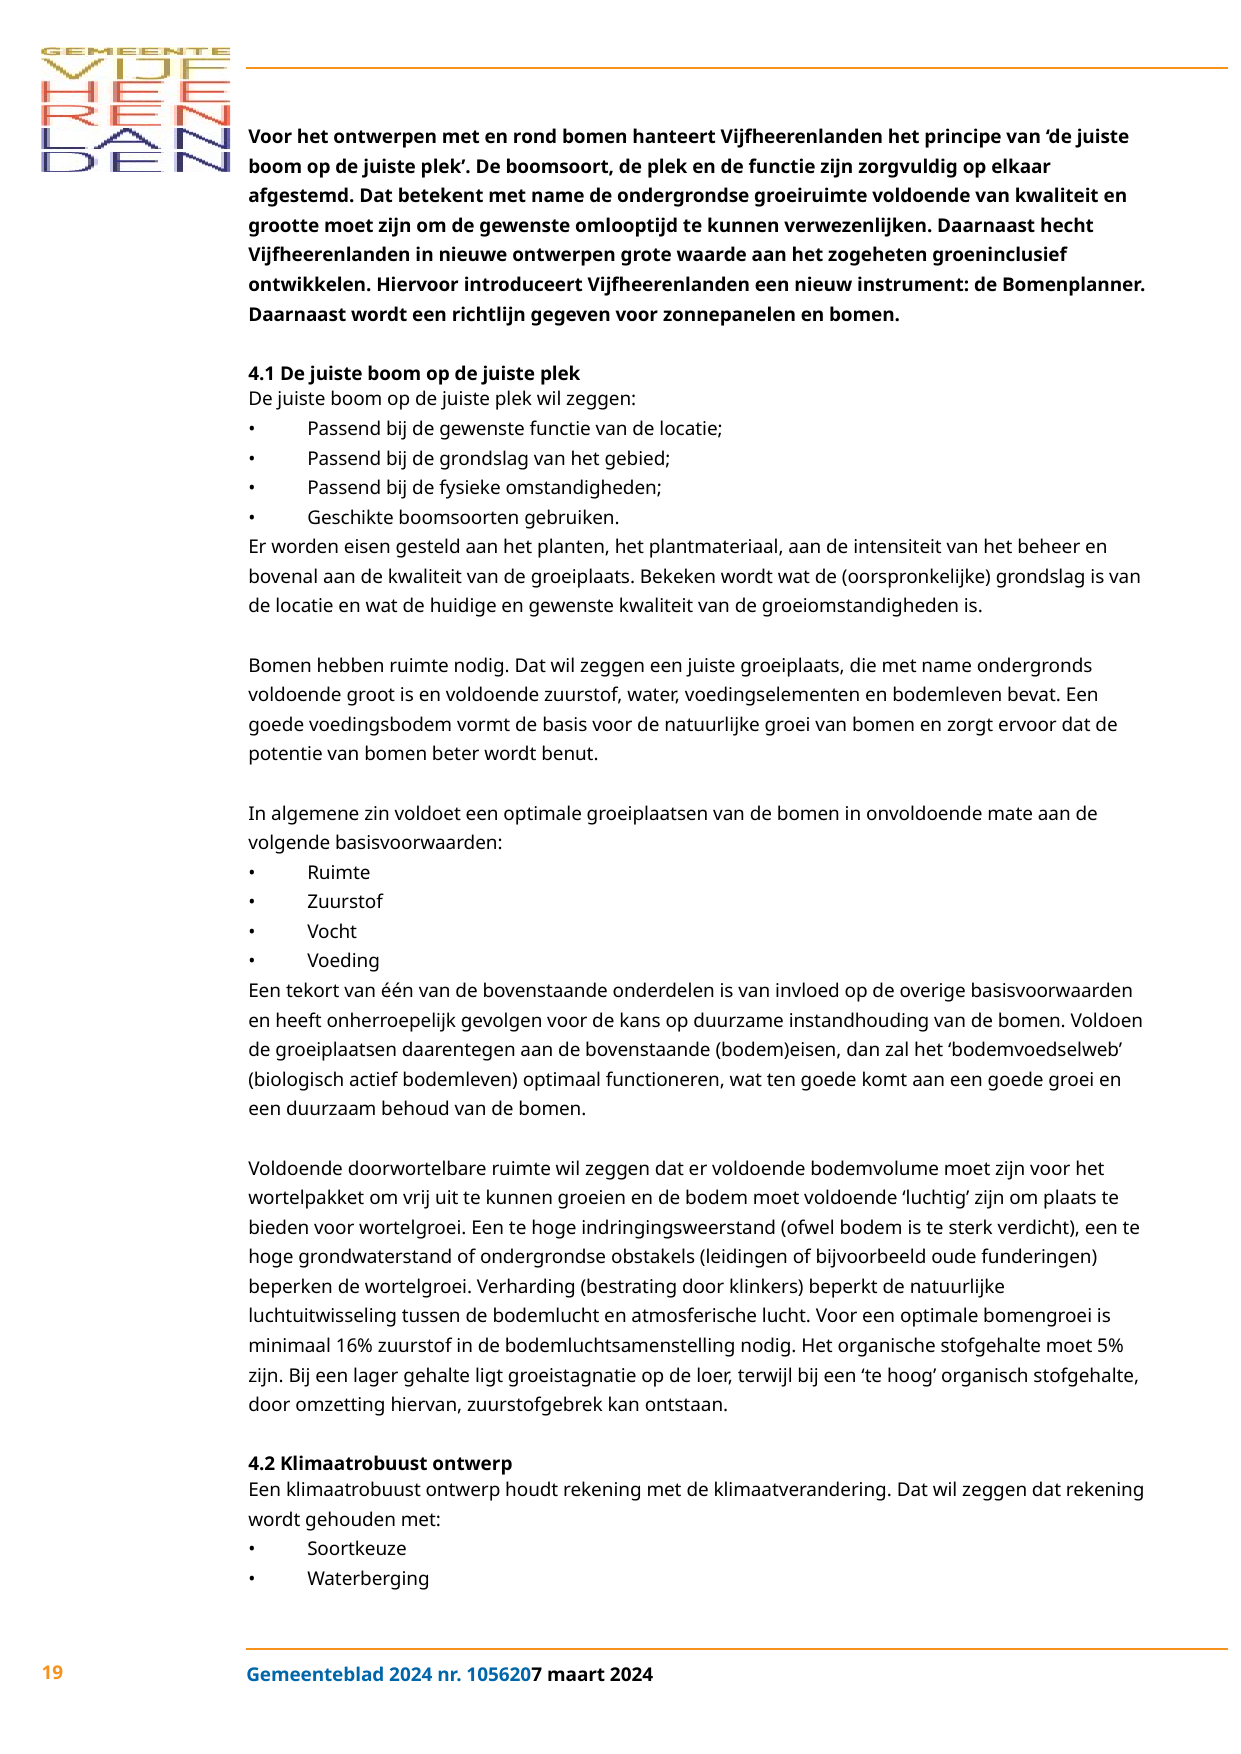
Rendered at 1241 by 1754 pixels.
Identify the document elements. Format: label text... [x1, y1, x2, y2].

list Voeding [248, 948, 1152, 973]
text 4.1 De juiste boom op de juiste plek [248, 360, 1152, 386]
list Passend bij de fysieke omstandigheden; [248, 474, 1152, 500]
list Soortkeuze [248, 1536, 1152, 1561]
text Bomen hebben ruimte nodig. Dat wil zeggen een juiste groeiplaats, die met name ondergronds voldoende groot is en voldoende zuurstof, water, voedingselementen en bodemleven bevat. Een goede voedingsbodem vormt de basis voor de natuurlijke groei van bomen en zorgt ervoor dat de potentie van bomen beter wordt benut. [248, 652, 1152, 766]
list Ruimte [248, 859, 1152, 885]
text Voor het ontwerpen met en rond bomen hanteert Vijfheerenlanden het principe van ‘de juiste boom op de juiste plek’. De boomsoort, de plek en de functie zijn zorgvuldig op elkaar afgestemd. Dat betekent met name de ondergrondse groeiruimte voldoende van kwaliteit en grootte moet zijn om de gewenste omlooptijd te kunnen verwezenlijken. Daarnaast hecht Vijfheerenlanden in nieuwe ontwerpen grote waarde aan het zogeheten groeninclusief ontwikkelen. Hiervoor introduceert Vijfheerenlanden een nieuw instrument: de Bomenplanner. Daarnaast wordt een richtlijn gegeven voor zonnepanelen en bomen. [248, 123, 1152, 326]
list Waterberging [248, 1565, 1152, 1591]
text De juiste boom op de juiste plek wil zeggen: [248, 386, 1152, 411]
text 4.2 Klimaatrobuust ontwerp [248, 1451, 1152, 1476]
list Geschikte boomsoorten gebruiken. [248, 504, 1152, 530]
list Zuurstof [248, 888, 1152, 914]
text Een tekort van één van de bovenstaande onderdelen is van invloed op de overige basisvoorwaarden en heeft onherroepelijk gevolgen voor de kans op duurzame instandhouding van de bomen. Voldoen de groeiplaatsen daarentegen aan de bovenstaande (bodem)eisen, dan zal het ‘bodemvoedselweb’ (biologisch actief bodemleven) optimaal functioneren, wat ten goede komt aan een goede groei en een duurzaam behoud van de bomen. [248, 977, 1152, 1121]
text Een klimaatrobuust ontwerp houdt rekening met de klimaatverandering. Dat wil zeggen dat rekening wordt gehouden met: [248, 1476, 1152, 1532]
text Voldoende doorwortelbare ruimte wil zeggen dat er voldoende bodemvolume moet zijn voor het wortelpakket om vrij uit te kunnen groeien en de bodem moet voldoende ‘luchtig’ zijn om plaats te bieden voor wortelgroei. Een te hoge indringingsweerstand (ofwel bodem is te sterk verdicht), een te hoge grondwaterstand of ondergrondse obstakels (leidingen of bijvoorbeeld oude funderingen) beperken de wortelgroei. Verharding (bestrating door klinkers) beperkt de natuurlijke luchtuitwisseling tussen de bodemlucht en atmosferische lucht. Voor een optimale bomengroei is minimaal 16% zuurstof in de bodemluchtsamenstelling nodig. Het organische stofgehalte moet 5% zijn. Bij een lager gehalte ligt groeistagnatie op de loer, terwijl bij een ‘te hoog’ organisch stofgehalte, door omzetting hiervan, zuurstofgebrek kan ontstaan. [248, 1155, 1152, 1417]
list Vocht [248, 918, 1152, 944]
picture [41, 47, 231, 172]
list Passend bij de grondslag van het gebied; [248, 445, 1152, 471]
text Er worden eisen gesteld aan het planten, het plantmateriaal, aan de intensiteit van het beheer en bovenal aan de kwaliteit van de groeiplaats. Bekeken wordt wat de (oorspronkelijke) grondslag is van de locatie en wat de huidige en gewenste kwaliteit van de groeiomstandigheden is. [248, 533, 1152, 618]
list Passend bij de gewenste functie van de locatie; [248, 415, 1152, 441]
text In algemene zin voldoet een optimale groeiplaatsen van de bomen in onvoldoende mate aan de volgende basisvoorwaarden: [248, 800, 1152, 855]
